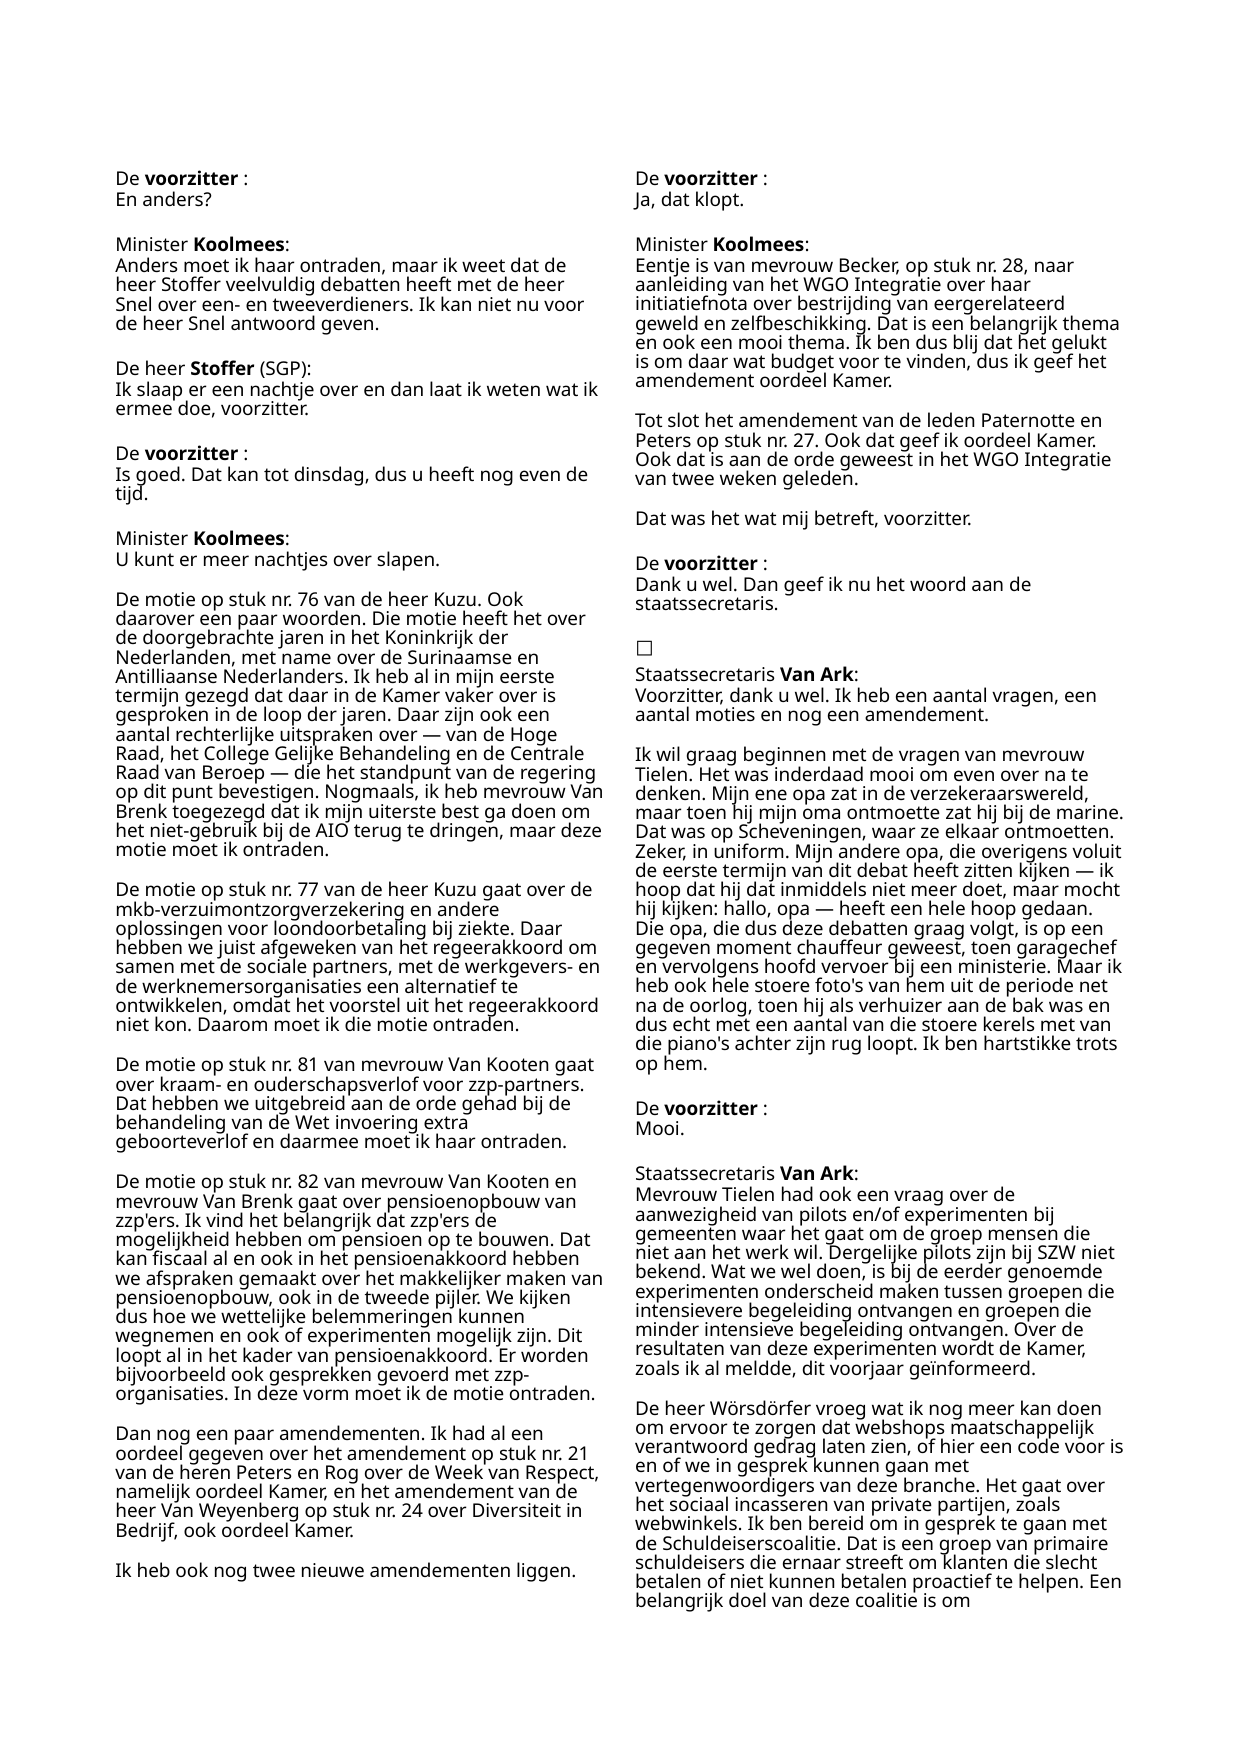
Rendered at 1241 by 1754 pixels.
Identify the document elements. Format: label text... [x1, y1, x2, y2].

text U kunt er meer nachtjes over slapen. [115, 551, 605, 570]
text Dan nog een paar amendementen. Ik had al een oordeel gegeven over het amendement op stuk nr. 21 van de heren Peters en Rog over de Week van Respect, namelijk oordeel Kamer, en het amendement van de heer Van Weyenberg op stuk nr. 24 over Diversiteit in Bedrijf, ook oordeel Kamer. [115, 1425, 605, 1541]
text De heer Stoffer (SGP): [115, 355, 605, 381]
text De motie op stuk nr. 81 van mevrouw Van Kooten gaat over kraam- en ouderschapsverlof voor zzp-partners. Dat hebben we uitgebreid aan de orde gehad bij de behandeling van de Wet invoering extra geboorteverlof en daarmee moet ik haar ontraden. [115, 1056, 605, 1153]
text Tot slot het amendement van de leden Paternotte en Peters op stuk nr. 27. Ook dat geef ik oordeel Kamer. Ook dat is aan de orde geweest in het WGO Integratie van twee weken geleden. [635, 412, 1125, 489]
text De voorzitter : [635, 1095, 1125, 1120]
text Ja, dat klopt. [635, 191, 1125, 210]
text Voorzitter, dank u wel. Ik heb een aantal vragen, een aantal moties en nog een amendement. [635, 687, 1125, 726]
text Ik wil graag beginnen met de vragen van mevrouw Tielen. Het was inderdaad mooi om even over na te denken. Mijn ene opa zat in de verzekeraarswereld, maar toen hij mijn oma ontmoette zat hij bij de marine. Dat was op Scheveningen, waar ze elkaar ontmoetten. Zeker, in uniform. Mijn andere opa, die overigens voluit de eerste termijn van dit debat heeft zitten kijken — ik hoop dat hij dat inmiddels niet meer doet, maar mocht hij kijken: hallo, opa — heeft een hele hoop gedaan. Die opa, die dus deze debatten graag volgt, is op een gegeven moment chauffeur geweest, toen garagechef en vervolgens hoofd vervoer bij een ministerie. Maar ik heb ook hele stoere foto's van hem uit de periode net na de oorlog, toen hij als verhuizer aan de bak was en dus echt met een aantal van die stoere kerels met van die piano's achter zijn rug loopt. Ik ben hartstikke trots op hem. [635, 746, 1125, 1074]
text En anders? [115, 191, 605, 210]
text Mevrouw Tielen had ook een vraag over de aanwezigheid van pilots en/of experimenten bij gemeenten waar het gaat om de groep mensen die niet aan het werk wil. Dergelijke pilots zijn bij SZW niet bekend. Wat we wel doen, is bij de eerder genoemde experimenten onderscheid maken tussen groepen die intensievere begeleiding ontvangen en groepen die minder intensieve begeleiding ontvangen. Over de resultaten van deze experimenten wordt de Kamer, zoals ik al meldde, dit voorjaar geïnformeerd. [635, 1186, 1125, 1379]
text Ik slaap er een nachtje over en dan laat ik weten wat ik ermee doe, voorzitter. [115, 381, 605, 419]
text Mooi. [635, 1120, 1125, 1140]
text Is goed. Dat kan tot dinsdag, dus u heeft nog even de tijd. [115, 466, 605, 504]
text De voorzitter : [115, 440, 605, 466]
text De heer Wörsdörfer vroeg wat ik nog meer kan doen om ervoor te zorgen dat webshops maatschappelijk verantwoord gedrag laten zien, of hier een code voor is en of we in gesprek kunnen gaan met vertegenwoordigers van deze branche. Het gaat over het sociaal incasseren van private partijen, zoals webwinkels. Ik ben bereid om in gesprek te gaan met de Schuldeiserscoalitie. Dat is een groep van primaire schuldeisers die ernaar streeft om klanten die slecht betalen of niet kunnen betalen proactief te helpen. Een belangrijk doel van deze coalitie is om [635, 1400, 1125, 1612]
text Minister Koolmees: [635, 231, 1125, 257]
text De motie op stuk nr. 82 van mevrouw Van Kooten en mevrouw Van Brenk gaat over pensioenopbouw van zzp'ers. Ik vind het belangrijk dat zzp'ers de mogelijkheid hebben om pensioen op te bouwen. Dat kan fiscaal al en ook in het pensioenakkoord hebben we afspraken gemaakt over het makkelijker maken van pensioenopbouw, ook in de tweede pijler. We kijken dus hoe we wettelijke belemmeringen kunnen wegnemen en ook of experimenten mogelijk zijn. Dit loopt al in het kader van pensioenakkoord. Er worden bijvoorbeeld ook gesprekken gevoerd met zzp-organisaties. In deze vorm moet ik de motie ontraden. [115, 1173, 605, 1404]
text De voorzitter : [635, 550, 1125, 576]
text Eentje is van mevrouw Becker, op stuk nr. 28, naar aanleiding van het WGO Integratie over haar initiatiefnota over bestrijding van eergerelateerd geweld en zelfbeschikking. Dat is een belangrijk thema en ook een mooi thema. Ik ben dus blij dat het gelukt is om daar wat budget voor te vinden, dus ik geef het amendement oordeel Kamer. [635, 257, 1125, 392]
text De motie op stuk nr. 77 van de heer Kuzu gaat over de mkb-verzuimontzorgverzekering en andere oplossingen voor loondoorbetaling bij ziekte. Daar hebben we juist afgeweken van het regeerakkoord om samen met de sociale partners, met de werkgevers- en de werknemersorganisaties een alternatief te ontwikkelen, omdat het voorstel uit het regeerakkoord niet kon. Daarom moet ik die motie ontraden. [115, 881, 605, 1036]
text Minister Koolmees: [115, 525, 605, 551]
text Ik heb ook nog twee nieuwe amendementen liggen. [115, 1562, 605, 1581]
text ⬜ [635, 636, 1125, 661]
text De voorzitter : [115, 165, 605, 191]
text Minister Koolmees: [115, 231, 605, 257]
text Staatssecretaris Van Ark: [635, 661, 1125, 687]
text Staatssecretaris Van Ark: [635, 1161, 1125, 1186]
text De motie op stuk nr. 76 van de heer Kuzu. Ook daarover een paar woorden. Die motie heeft het over de doorgebrachte jaren in het Koninkrijk der Nederlanden, met name over de Surinaamse en Antilliaanse Nederlanders. Ik heb al in mijn eerste termijn gezegd dat daar in de Kamer vaker over is gesproken in de loop der jaren. Daar zijn ook een aantal rechterlijke uitspraken over — van de Hoge Raad, het College Gelijke Behandeling en de Centrale Raad van Beroep — die het standpunt van de regering op dit punt bevestigen. Nogmaals, ik heb mevrouw Van Brenk toegezegd dat ik mijn uiterste best ga doen om het niet-gebruik bij de AIO terug te dringen, maar deze motie moet ik ontraden. [115, 591, 605, 861]
text Dank u wel. Dan geef ik nu het woord aan de staatssecretaris. [635, 576, 1125, 615]
text Anders moet ik haar ontraden, maar ik weet dat de heer Stoffer veelvuldig debatten heeft met de heer Snel over een- en tweeverdieners. Ik kan niet nu voor de heer Snel antwoord geven. [115, 257, 605, 334]
text Dat was het wat mij betreft, voorzitter. [635, 510, 1125, 529]
text De voorzitter : [635, 165, 1125, 191]
